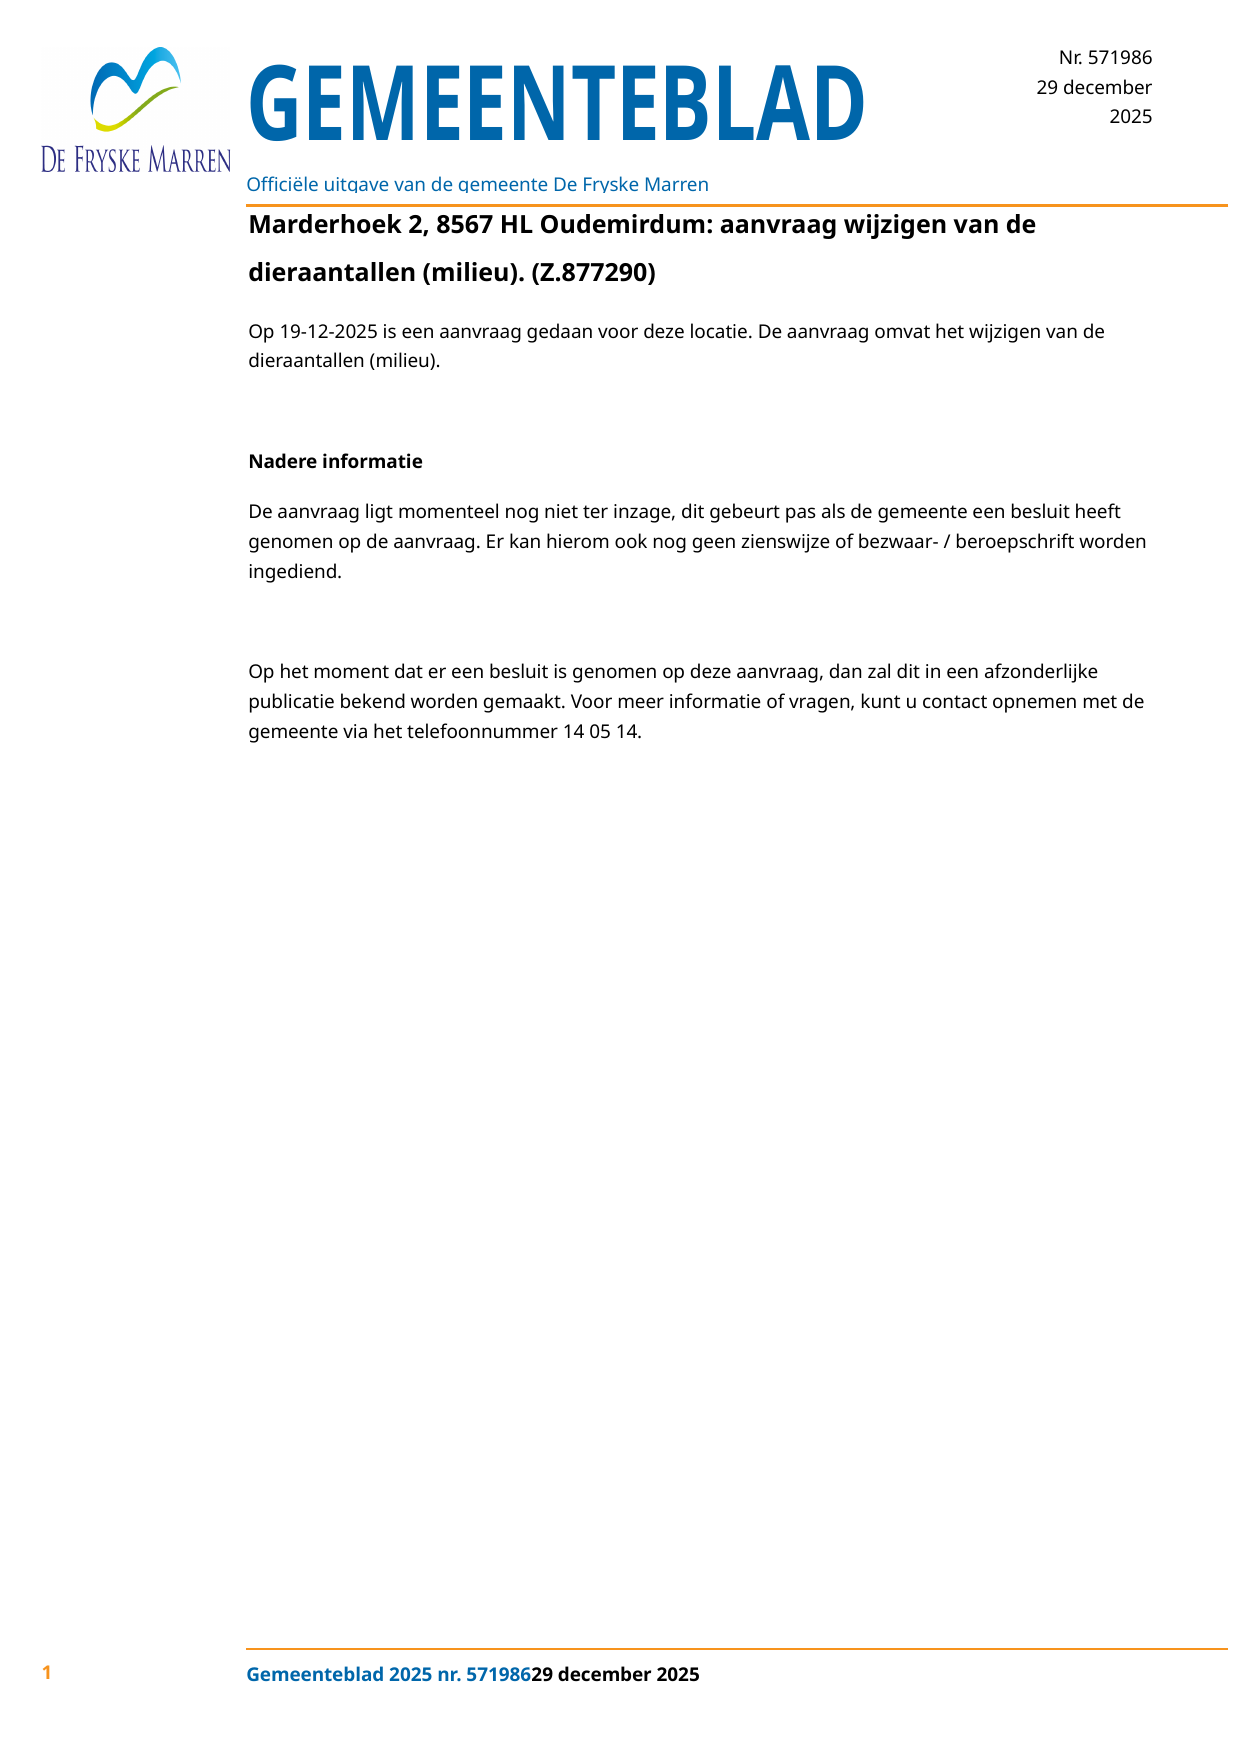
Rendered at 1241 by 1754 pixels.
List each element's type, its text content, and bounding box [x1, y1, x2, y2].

text Marderhoek 2, 8567 HL Oudemirdum: aanvraag wijzigen van de dieraantallen (milieu). (Z.877290) [248, 207, 1152, 288]
text De aanvraag ligt momenteel nog niet ter inzage, dit gebeurt pas als de gemeente een besluit heeft genomen op de aanvraag. Er kan hierom ook nog geen zienswijze of bezwaar- / beroepschrift worden ingediend. [248, 499, 1152, 584]
picture [41, 47, 231, 172]
text Op het moment dat er een besluit is genomen op deze aanvraag, dan zal dit in een afzonderlijke publicatie bekend worden gemaakt. Voor meer informatie of vragen, kunt u contact opnemen met de gemeente via het telefoonnummer 14 05 14. [248, 659, 1152, 744]
text Nadere informatie [248, 448, 1152, 474]
text Op 19-12-2025 is een aanvraag gedaan voor deze locatie. De aanvraag omvat het wijzigen van de dieraantallen (milieu). [248, 318, 1152, 373]
